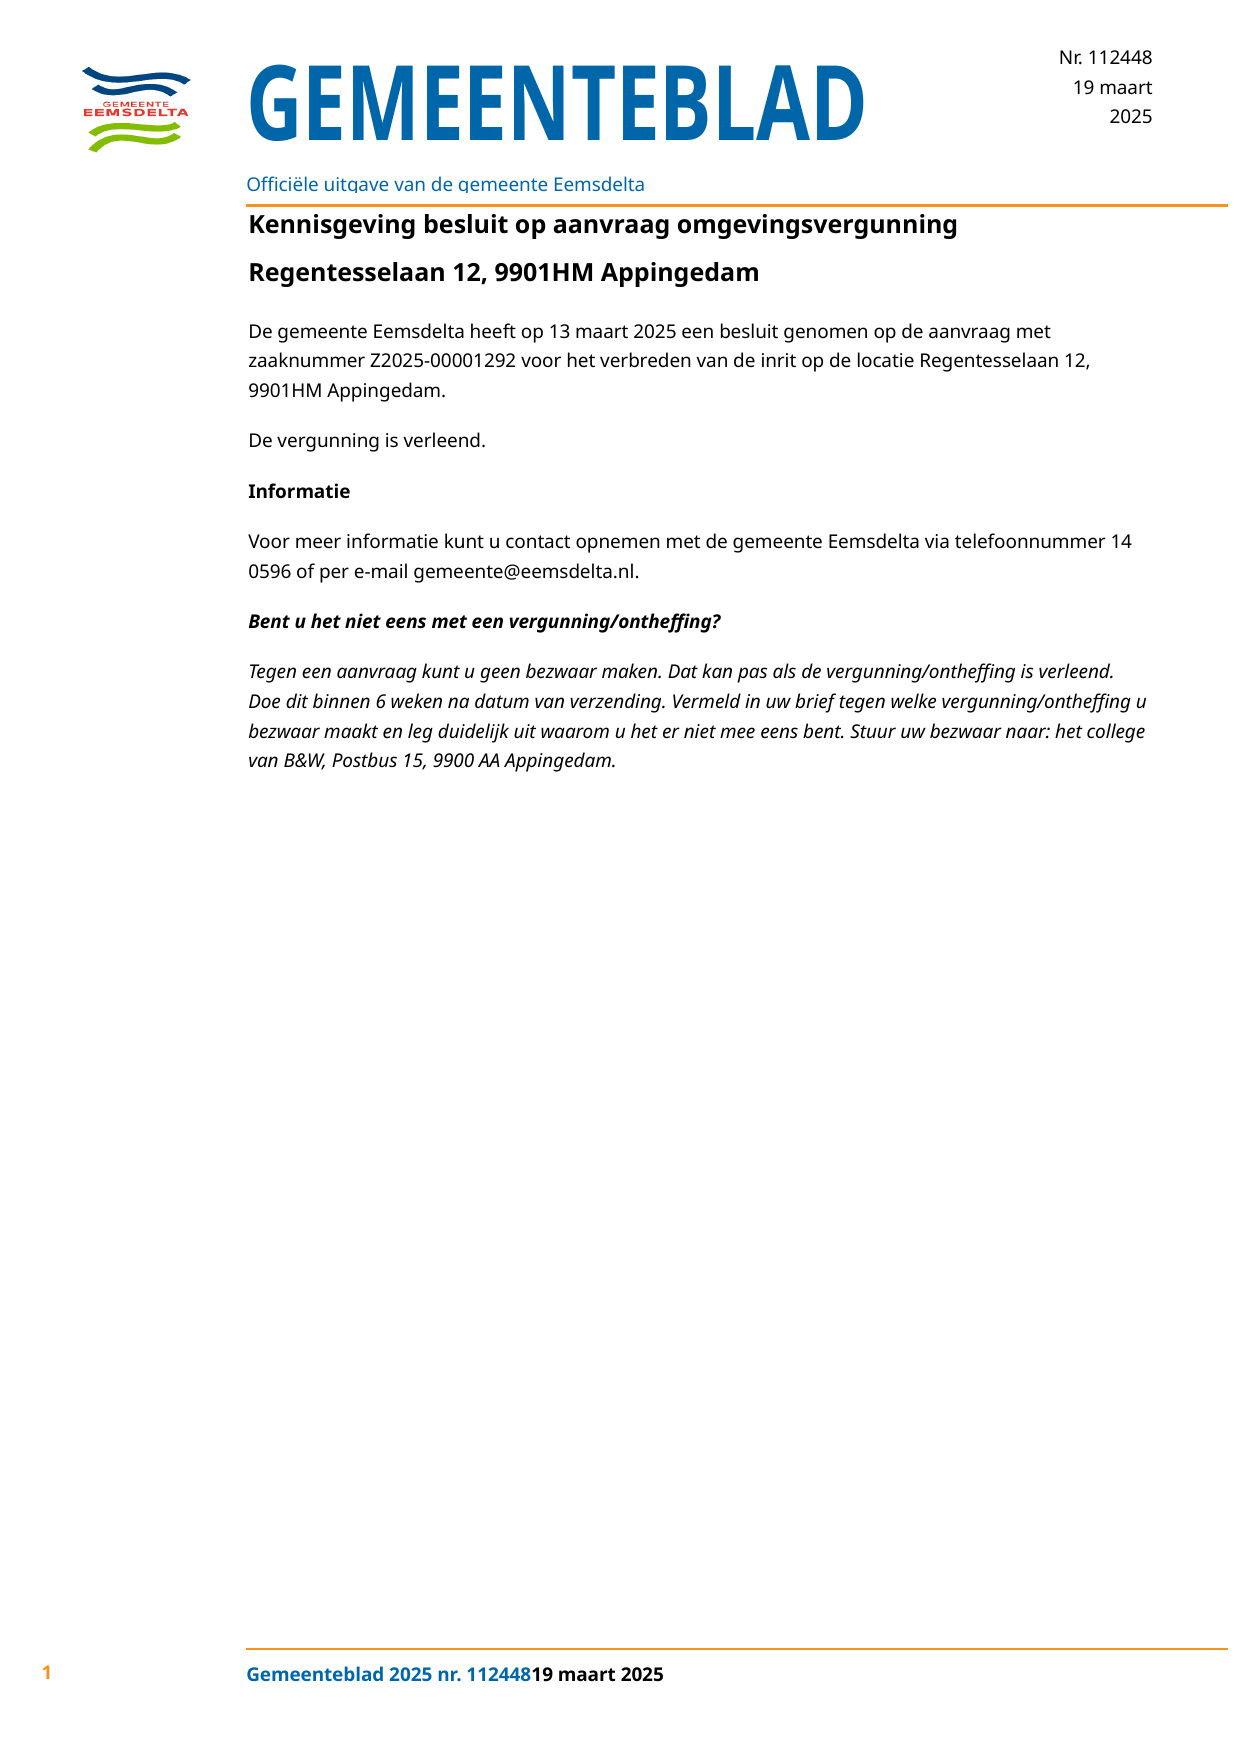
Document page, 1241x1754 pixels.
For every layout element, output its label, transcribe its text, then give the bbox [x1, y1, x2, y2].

text Informatie [248, 478, 1152, 504]
text Kennisgeving besluit op aanvraag omgevingsvergunning Regentesselaan 12, 9901HM Appingedam [248, 207, 1152, 288]
text Tegen een aanvraag kunt u geen bezwaar maken. Dat kan pas als de vergunning/ontheffing is verleend. Doe dit binnen 6 weken na datum van verzending. Vermeld in uw brief tegen welke vergunning/ontheffing u bezwaar maakt en leg duidelijk uit waarom u het er niet mee eens bent. Stuur uw bezwaar naar: het college van B&W, Postbus 15, 9900 AA Appingedam. [248, 659, 1152, 773]
text De vergunning is verleend. [248, 427, 1152, 453]
text De gemeente Eemsdelta heeft op 13 maart 2025 een besluit genomen op de aanvraag met zaaknummer Z2025-00001292 voor het verbreden van de inrit op de locatie Regentesselaan 12, 9901HM Appingedam. [248, 318, 1152, 403]
picture [41, 47, 231, 172]
text Voor meer informatie kunt u contact opnemen met de gemeente Eemsdelta via telefoonnummer 14 0596 of per e-mail gemeente@eemsdelta.nl. [248, 528, 1152, 584]
text Bent u het niet eens met een vergunning/ontheffing? [248, 608, 1152, 634]
